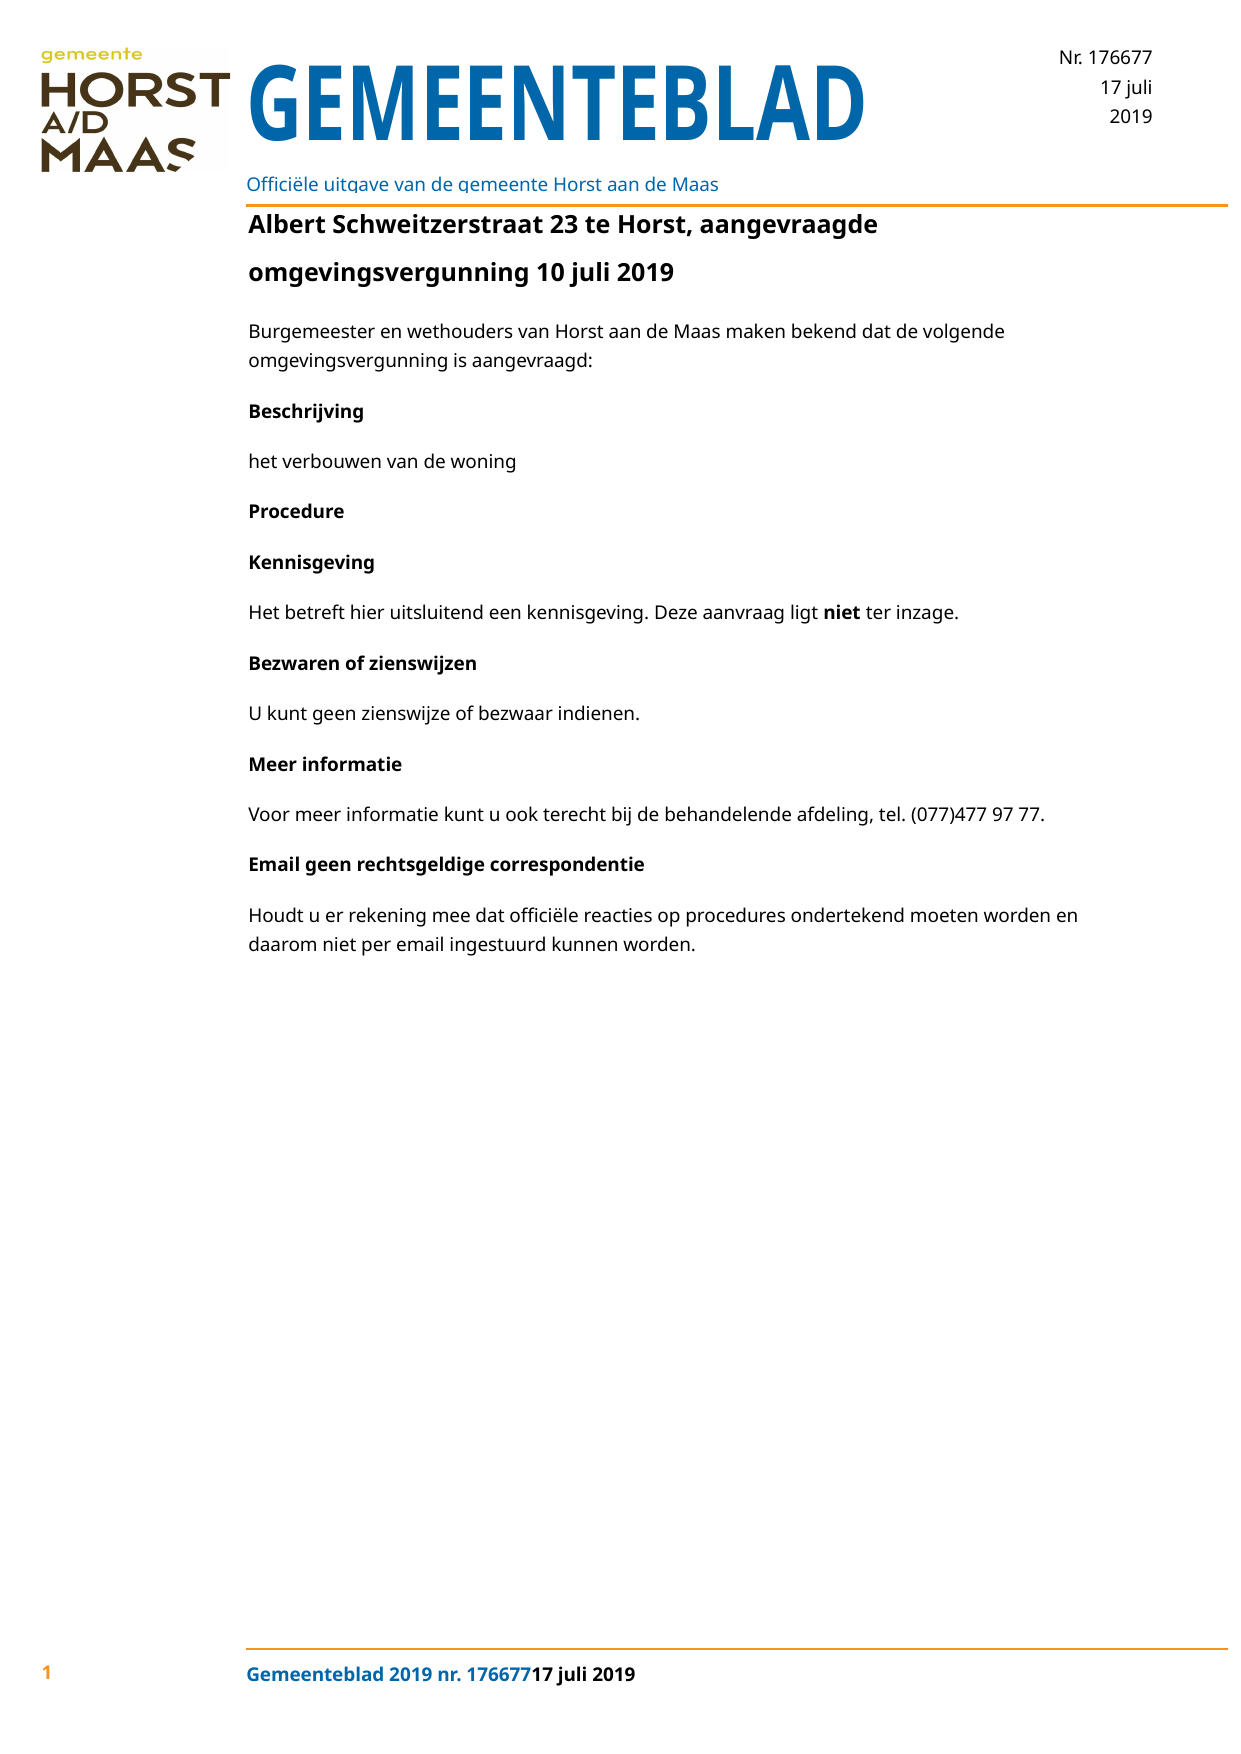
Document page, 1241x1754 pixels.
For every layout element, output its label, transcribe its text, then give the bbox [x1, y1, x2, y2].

text Houdt u er rekening mee dat officiële reacties op procedures ondertekend moeten worden en daarom niet per email ingestuurd kunnen worden. [248, 902, 1152, 957]
text U kunt geen zienswijze of bezwaar indienen. [248, 700, 1152, 726]
text Meer informatie [248, 751, 1152, 777]
text Voor meer informatie kunt u ook terecht bij de behandelende afdeling, tel. (077)477 97 77. [248, 801, 1152, 827]
text het verbouwen van de woning [248, 448, 1152, 474]
text Kennisgeving [248, 549, 1152, 575]
text Procedure [248, 499, 1152, 524]
picture [41, 47, 231, 172]
text Email geen rechtsgeldige correspondentie [248, 852, 1152, 877]
text Het betreft hier uitsluitend een kennisgeving. Deze aanvraag ligt niet ter inzage. [248, 599, 1152, 625]
text Beschrijving [248, 398, 1152, 424]
text Albert Schweitzerstraat 23 te Horst, aangevraagde omgevingsvergunning 10 juli 2019 [248, 207, 1152, 288]
text Bezwaren of zienswijzen [248, 650, 1152, 676]
text Burgemeester en wethouders van Horst aan de Maas maken bekend dat de volgende omgevingsvergunning is aangevraagd: [248, 318, 1152, 373]
